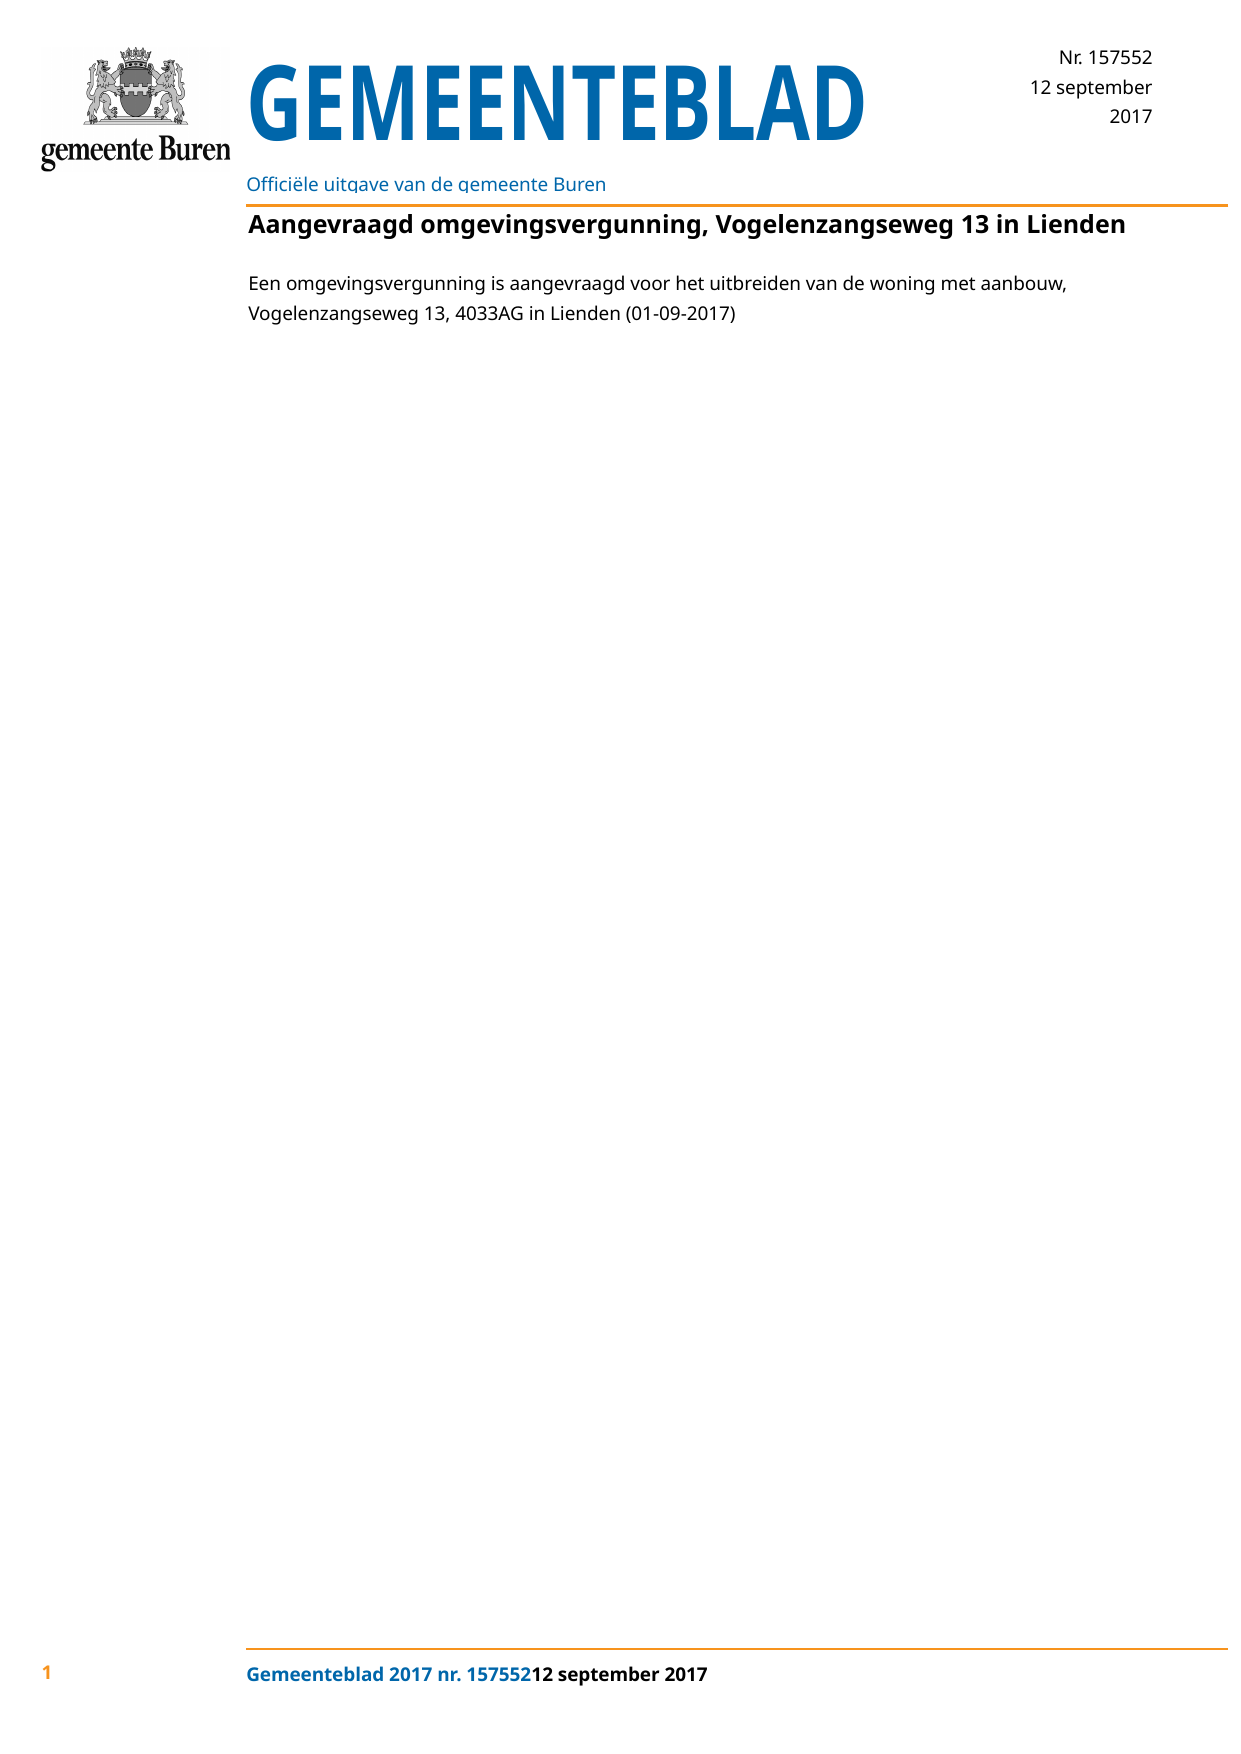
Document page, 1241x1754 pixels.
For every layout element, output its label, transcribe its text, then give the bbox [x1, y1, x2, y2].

picture [41, 47, 231, 172]
text Een omgevingsvergunning is aangevraagd voor het uitbreiden van de woning met aanbouw, Vogelenzangseweg 13, 4033AG in Lienden (01-09-2017) [248, 270, 1152, 326]
text Aangevraagd omgevingsvergunning, Vogelenzangseweg 13 in Lienden [248, 207, 1152, 241]
